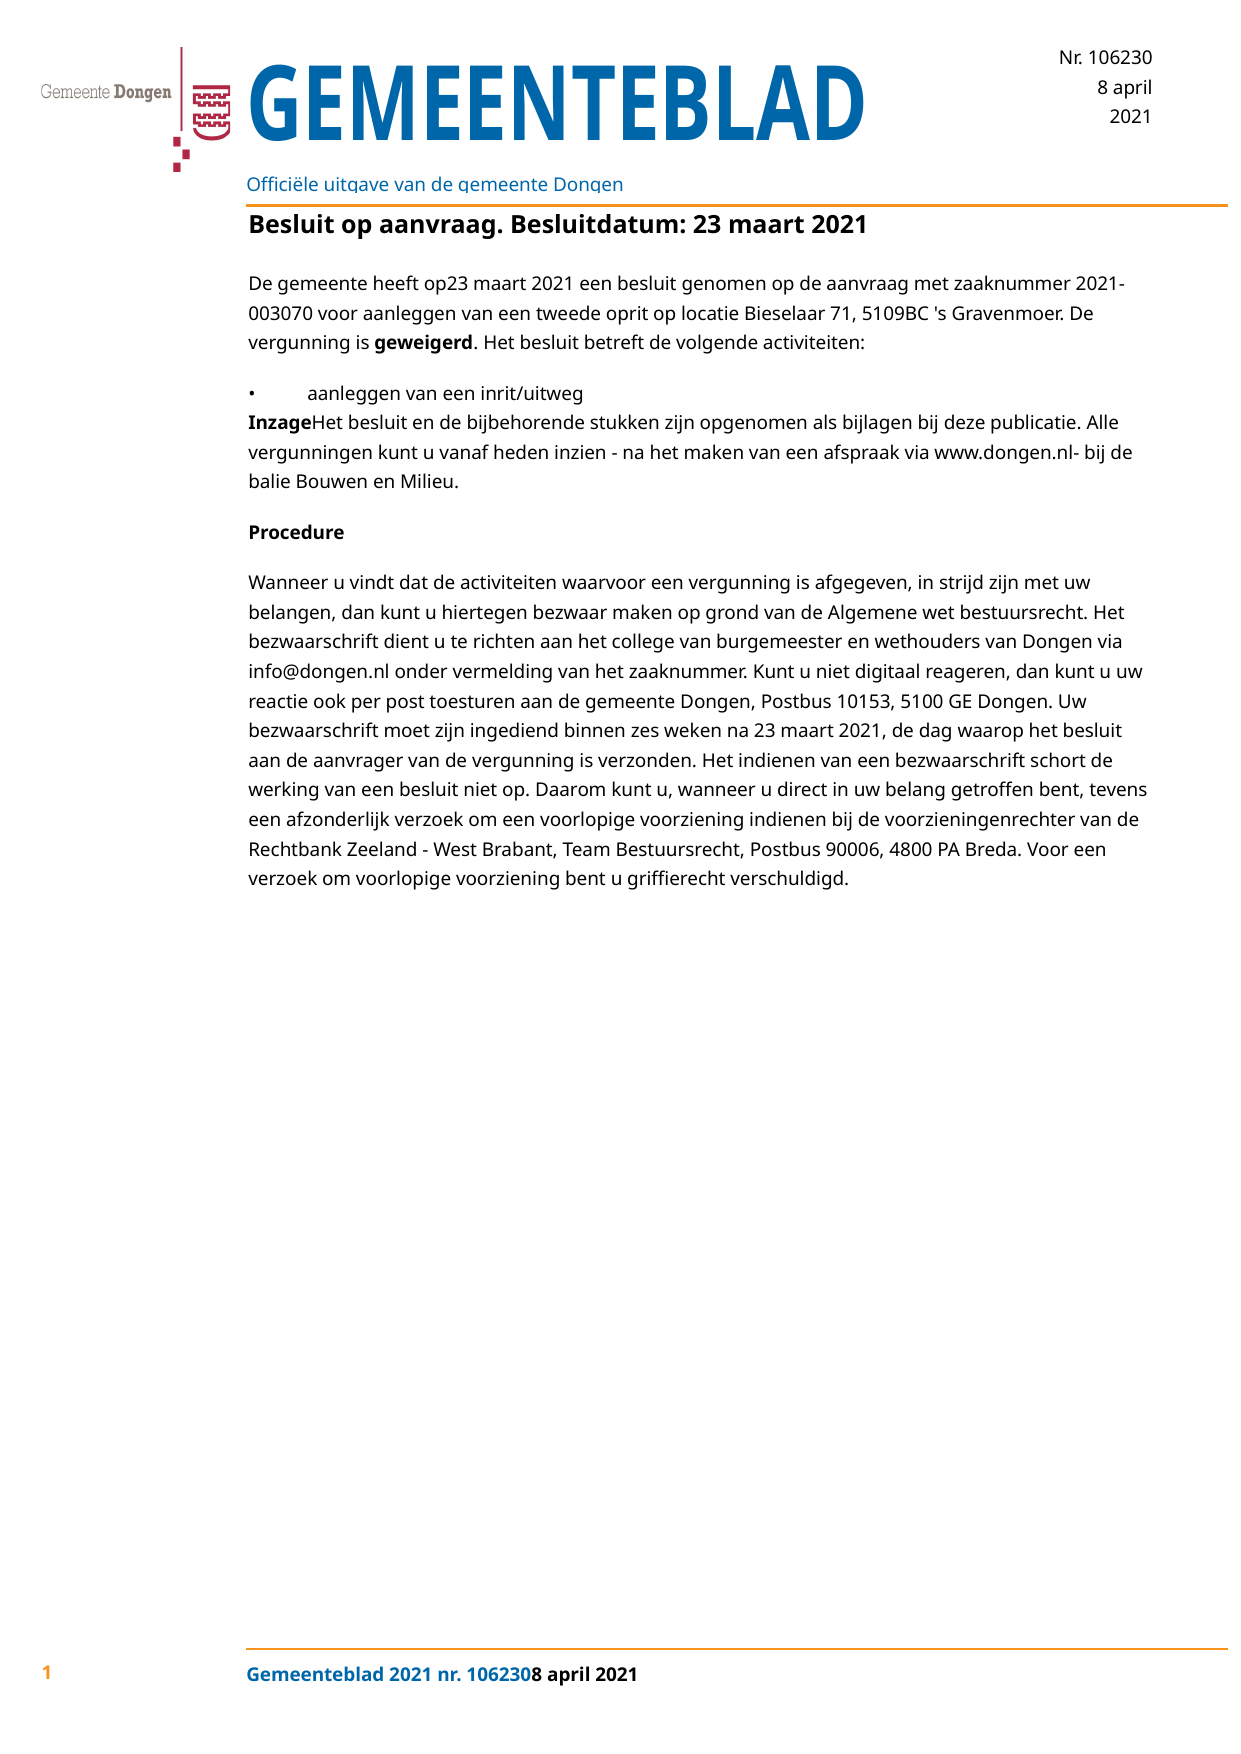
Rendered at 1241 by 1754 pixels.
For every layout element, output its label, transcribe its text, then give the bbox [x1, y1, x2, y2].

text De gemeente heeft op23 maart 2021 een besluit genomen op de aanvraag met zaaknummer 2021-003070 voor aanleggen van een tweede oprit op locatie Bieselaar 71, 5109BC 's Gravenmoer. De vergunning is geweigerd. Het besluit betreft de volgende activiteiten: [248, 270, 1152, 355]
text Wanneer u vindt dat de activiteiten waarvoor een vergunning is afgegeven, in strijd zijn met uw belangen, dan kunt u hiertegen bezwaar maken op grond van de Algemene wet bestuursrecht. Het bezwaarschrift dient u te richten aan het college van burgemeester en wethouders van Dongen via info@dongen.nl onder vermelding van het zaaknummer. Kunt u niet digitaal reageren, dan kunt u uw reactie ook per post toesturen aan de gemeente Dongen, Postbus 10153, 5100 GE Dongen. Uw bezwaarschrift moet zijn ingediend binnen zes weken na 23 maart 2021, de dag waarop het besluit aan de aanvrager van de vergunning is verzonden. Het indienen van een bezwaarschrift schort de werking van een besluit niet op. Daarom kunt u, wanneer u direct in uw belang getroffen bent, tevens een afzonderlijk verzoek om een voorlopige voorziening indienen bij de voorzieningenrechter van de Rechtbank Zeeland - West Brabant, Team Bestuursrecht, Postbus 90006, 4800 PA Breda. Voor een verzoek om voorlopige voorziening bent u griffierecht verschuldigd. [248, 569, 1152, 891]
picture [41, 47, 231, 172]
text Besluit op aanvraag. Besluitdatum: 23 maart 2021 [248, 207, 1152, 241]
list aanleggen van een inrit/uitweg [248, 380, 1152, 406]
text InzageHet besluit en de bijbehorende stukken zijn opgenomen als bijlagen bij deze publicatie. Alle vergunningen kunt u vanaf heden inzien - na het maken van een afspraak via www.dongen.nl- bij de balie Bouwen en Milieu. [248, 409, 1152, 494]
text Procedure [248, 519, 1152, 545]
